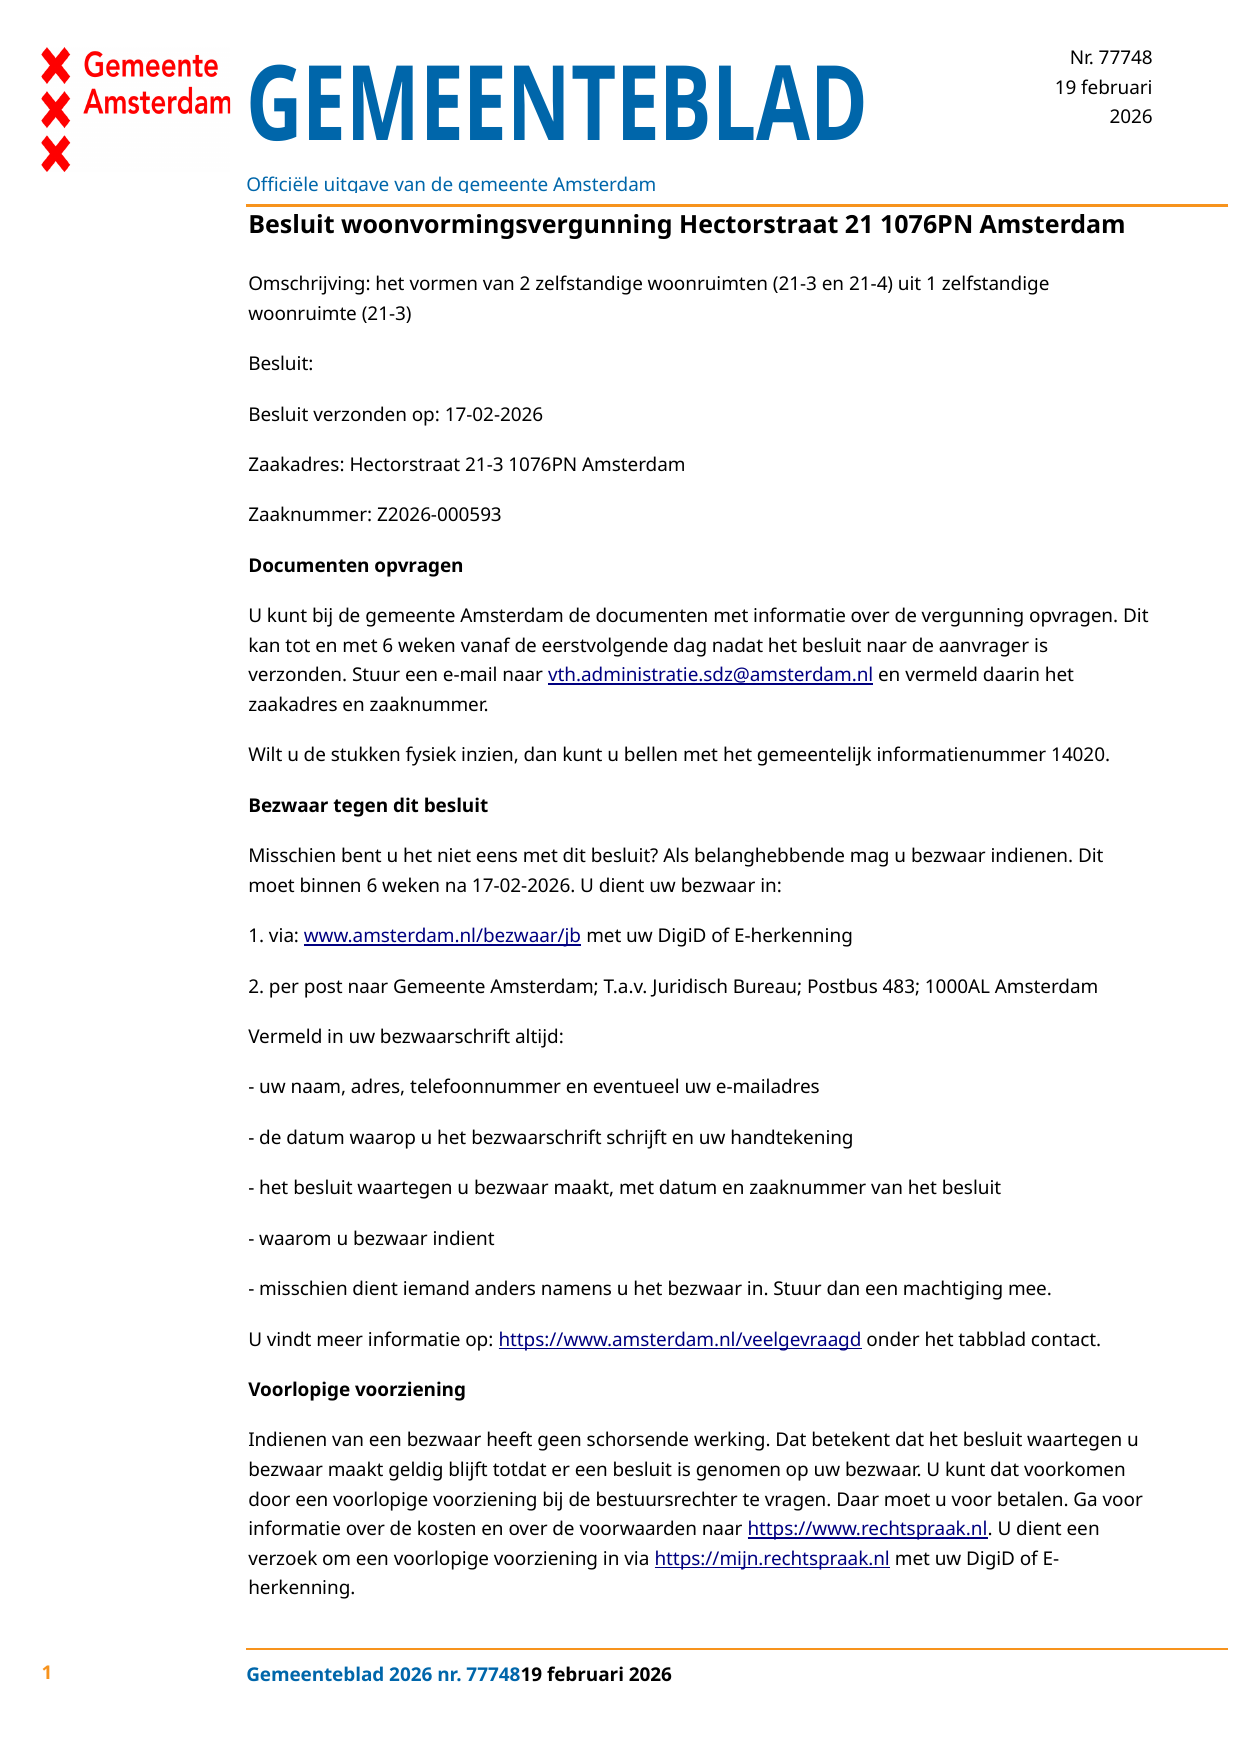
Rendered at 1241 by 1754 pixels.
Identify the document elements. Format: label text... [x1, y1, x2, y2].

text U vindt meer informatie op: https://www.amsterdam.nl/veelgevraagd onder het tabblad contact. [248, 1326, 1152, 1351]
text Vermeld in uw bezwaarschrift altijd: [248, 1023, 1152, 1049]
text U kunt bij de gemeente Amsterdam de documenten met informatie over de vergunning opvragen. Dit kan tot en met 6 weken vanaf de eerstvolgende dag nadat het besluit naar de aanvrager is verzonden. Stuur een e-mail naar vth.administratie.sdz@amsterdam.nl en vermeld daarin het zaakadres en zaaknummer. [248, 602, 1152, 717]
text - de datum waarop u het bezwaarschrift schrijft en uw handtekening [248, 1124, 1152, 1150]
text Misschien bent u het niet eens met dit besluit? Als belanghebbende mag u bezwaar indienen. Dit moet binnen 6 weken na 17-02-2026. U dient uw bezwaar in: [248, 842, 1152, 898]
text - het besluit waartegen u bezwaar maakt, met datum en zaaknummer van het besluit [248, 1174, 1152, 1200]
text Zaakadres: Hectorstraat 21-3 1076PN Amsterdam [248, 451, 1152, 477]
text Documenten opvragen [248, 552, 1152, 578]
text - waarom u bezwaar indient [248, 1225, 1152, 1251]
text Wilt u de stukken fysiek inzien, dan kunt u bellen met het gemeentelijk informatienummer 14020. [248, 742, 1152, 767]
text Besluit: [248, 350, 1152, 376]
text Zaaknummer: Z2026-000593 [248, 502, 1152, 527]
text Omschrijving: het vormen van 2 zelfstandige woonruimten (21-3 en 21-4) uit 1 zelfstandige woonruimte (21-3) [248, 270, 1152, 326]
text Besluit woonvormingsvergunning Hectorstraat 21 1076PN Amsterdam [248, 207, 1152, 241]
text 1. via: www.amsterdam.nl/bezwaar/jb met uw DigiD of E-herkenning [248, 922, 1152, 948]
text Besluit verzonden op: 17-02-2026 [248, 401, 1152, 426]
text - misschien dient iemand anders namens u het bezwaar in. Stuur dan een machtiging mee. [248, 1275, 1152, 1301]
text - uw naam, adres, telefoonnummer en eventueel uw e-mailadres [248, 1074, 1152, 1099]
text Voorlopige voorziening [248, 1376, 1152, 1402]
text Indienen van een bezwaar heeft geen schorsende werking. Dat betekent dat het besluit waartegen u bezwaar maakt geldig blijft totdat er een besluit is genomen op uw bezwaar. U kunt dat voorkomen door een voorlopige voorziening bij de bestuursrechter te vragen. Daar moet u voor betalen. Ga voor informatie over de kosten en over de voorwaarden naar https://www.rechtspraak.nl. U dient een verzoek om een voorlopige voorziening in via https://mijn.rechtspraak.nl met uw DigiD of E-herkenning. [248, 1427, 1152, 1600]
text Bezwaar tegen dit besluit [248, 792, 1152, 818]
text 2. per post naar Gemeente Amsterdam; T.a.v. Juridisch Bureau; Postbus 483; 1000AL Amsterdam [248, 973, 1152, 998]
picture [41, 47, 231, 172]
